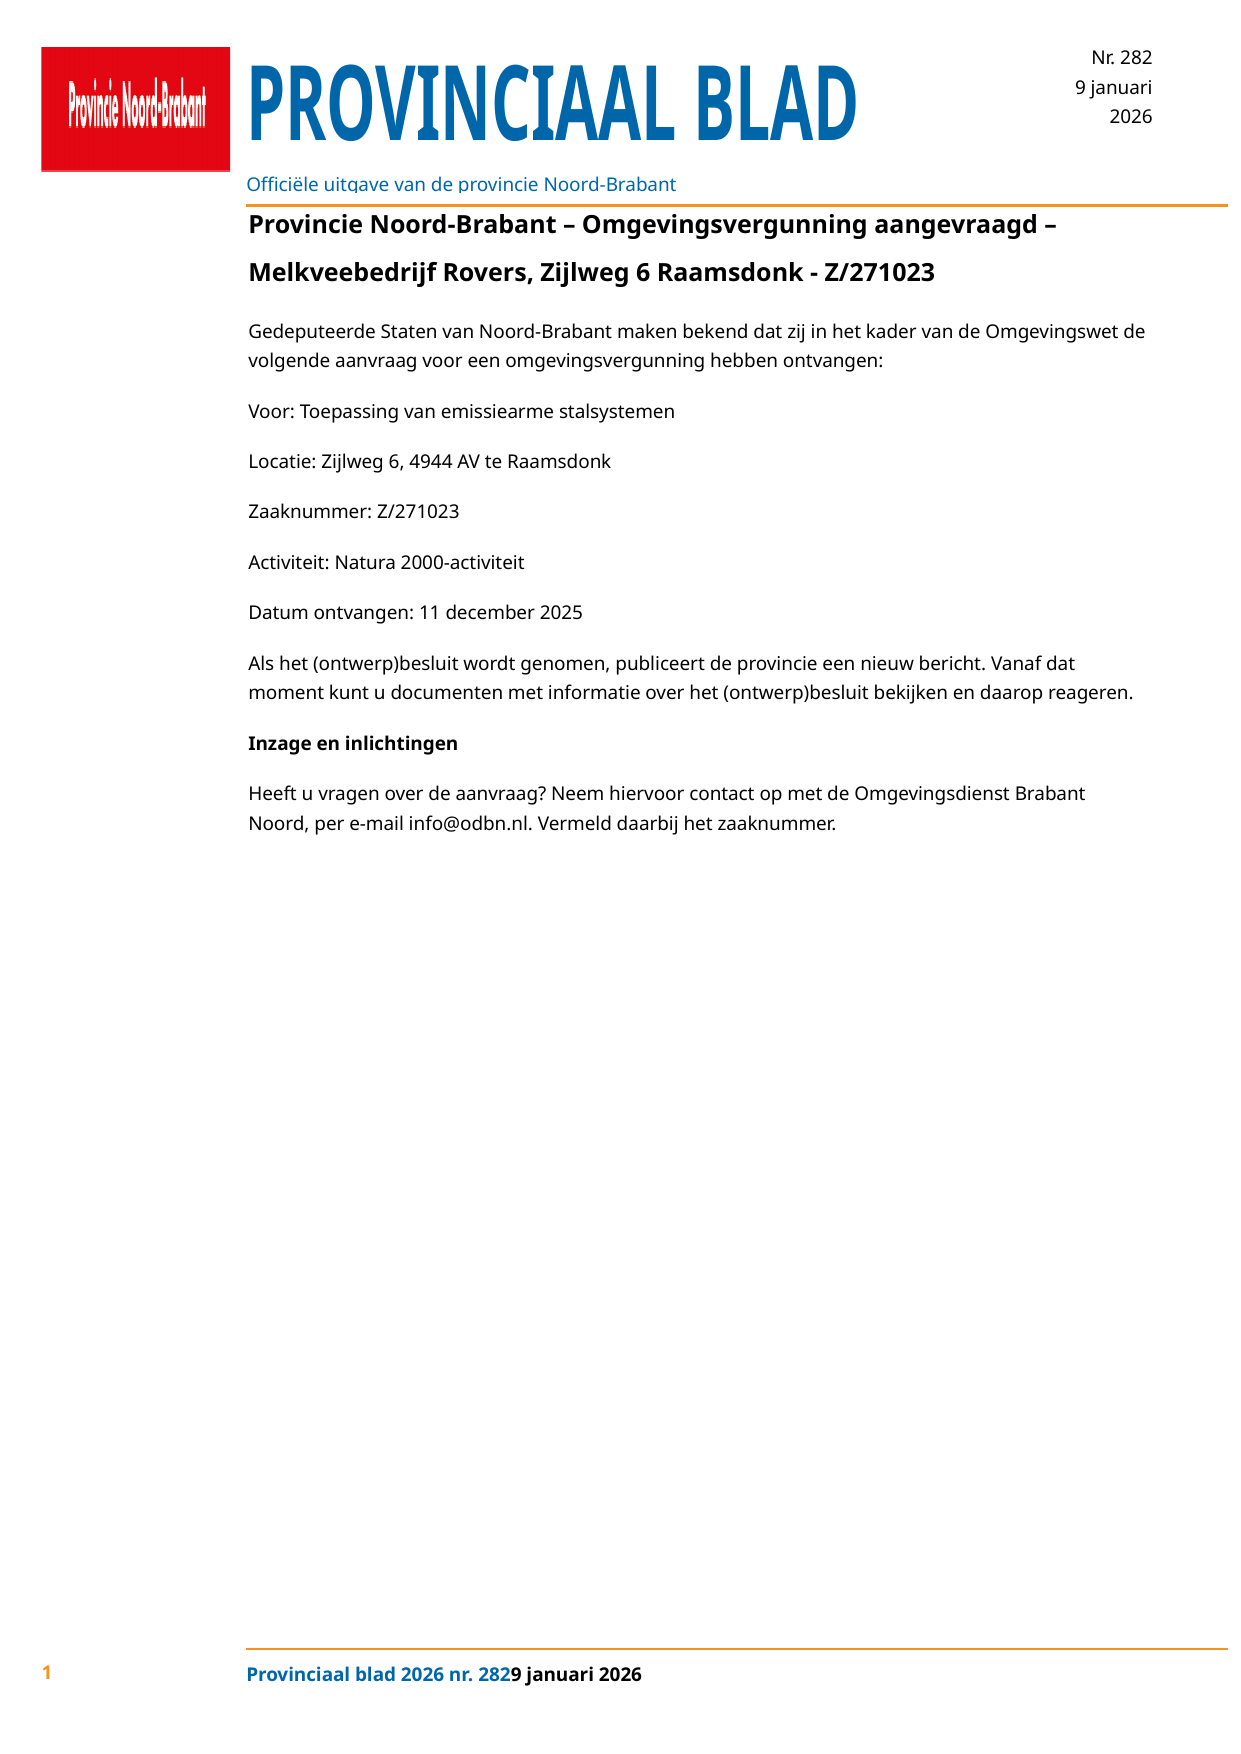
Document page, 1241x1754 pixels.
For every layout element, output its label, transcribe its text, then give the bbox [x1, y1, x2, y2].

text Provincie Noord-Brabant – Omgevingsvergunning aangevraagd – Melkveebedrijf Rovers, Zijlweg 6 Raamsdonk - Z/271023 [248, 207, 1152, 288]
text Inzage en inlichtingen [248, 730, 1152, 756]
text Locatie: Zijlweg 6, 4944 AV te Raamsdonk [248, 448, 1152, 474]
text Als het (ontwerp)besluit wordt genomen, publiceert de provincie een nieuw bericht. Vanaf dat moment kunt u documenten met informatie over het (ontwerp)besluit bekijken en daarop reageren. [248, 650, 1152, 705]
text Gedeputeerde Staten van Noord-Brabant maken bekend dat zij in het kader van de Omgevingswet de volgende aanvraag voor een omgevingsvergunning hebben ontvangen: [248, 318, 1152, 373]
text Heeft u vragen over de aanvraag? Neem hiervoor contact op met de Omgevingsdienst Brabant Noord, per e-mail info@odbn.nl. Vermeld daarbij het zaaknummer. [248, 780, 1152, 836]
text Voor: Toepassing van emissiearme stalsystemen [248, 398, 1152, 424]
picture [41, 47, 231, 172]
text Activiteit: Natura 2000-activiteit [248, 549, 1152, 575]
text Zaaknummer: Z/271023 [248, 499, 1152, 524]
text Datum ontvangen: 11 december 2025 [248, 599, 1152, 625]
